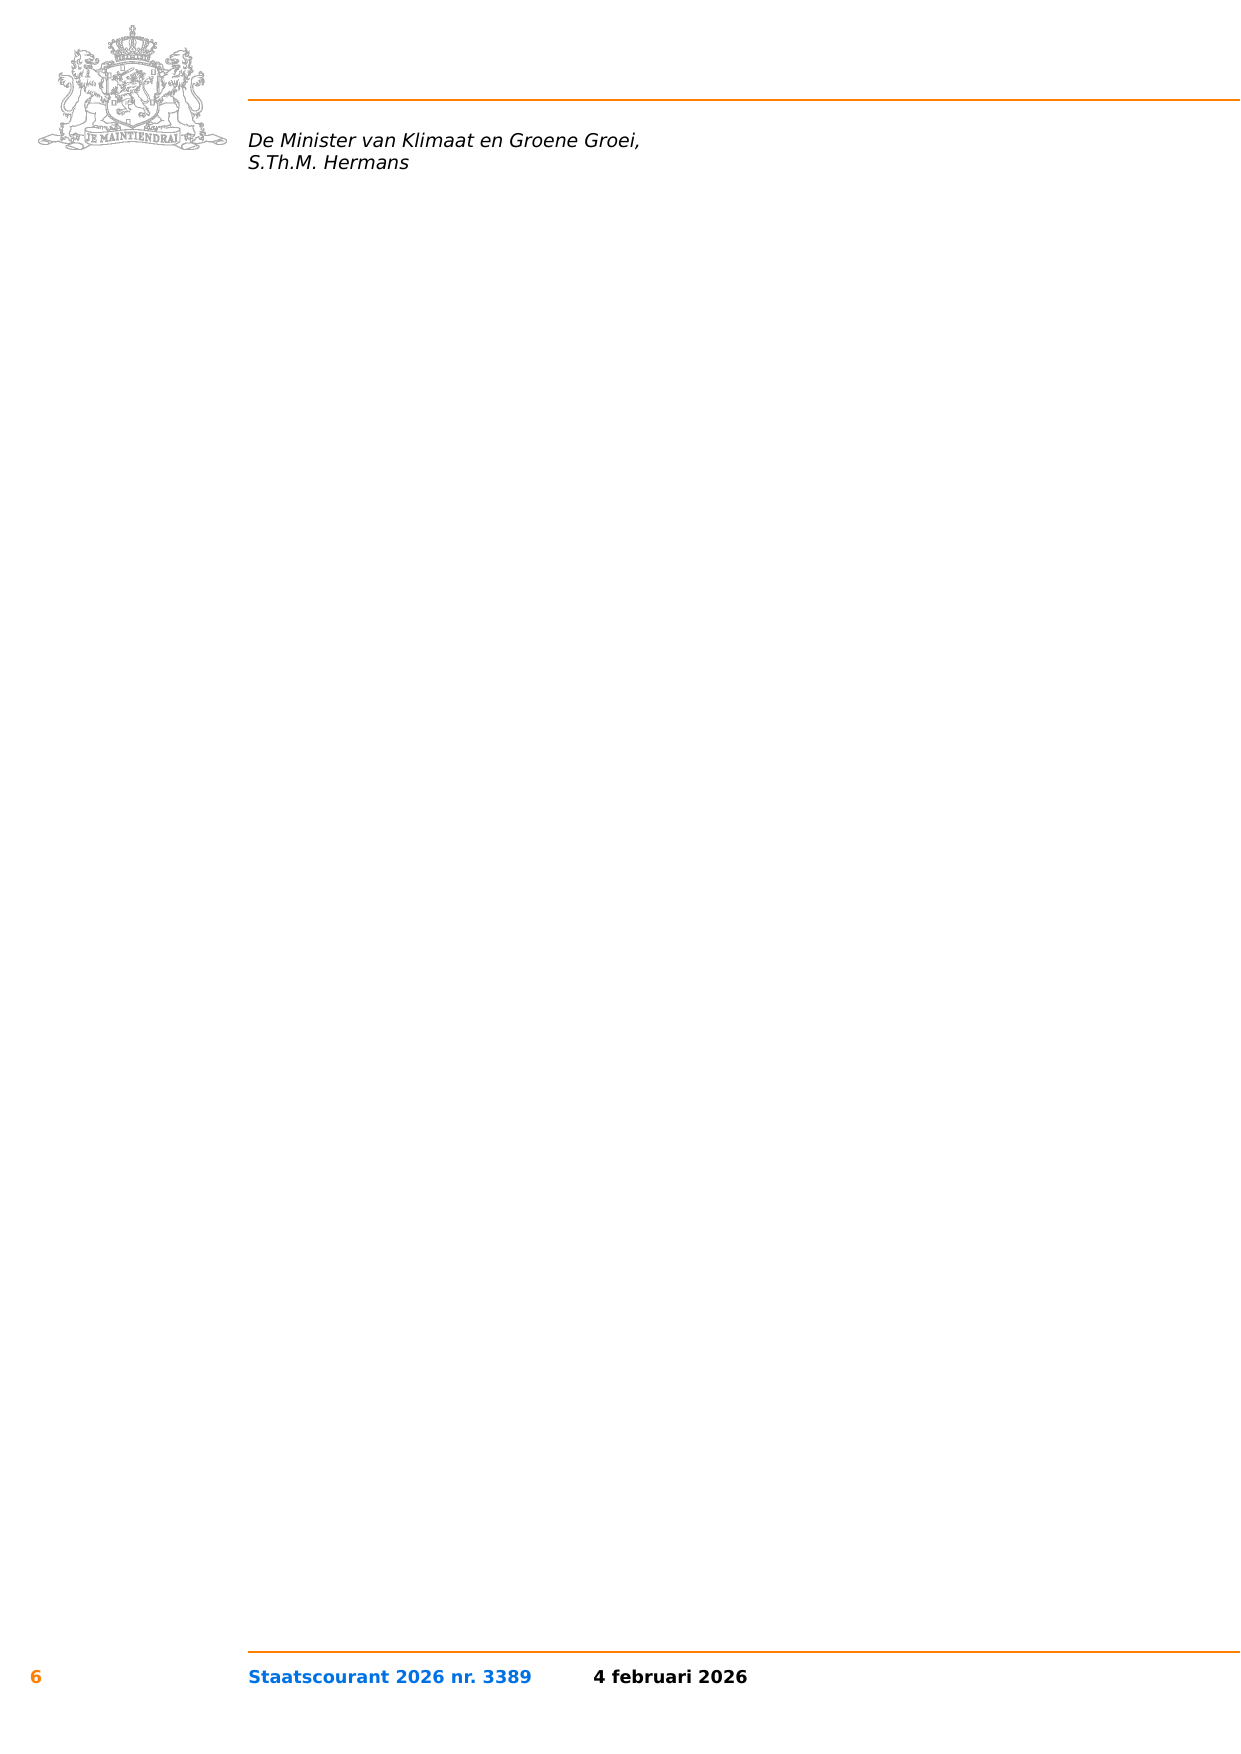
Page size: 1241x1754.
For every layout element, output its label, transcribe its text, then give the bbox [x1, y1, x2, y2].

picture [38, 25, 227, 150]
text De Minister van Klimaat en Groene Groei, S.Th.M. Hermans [248, 130, 1163, 174]
